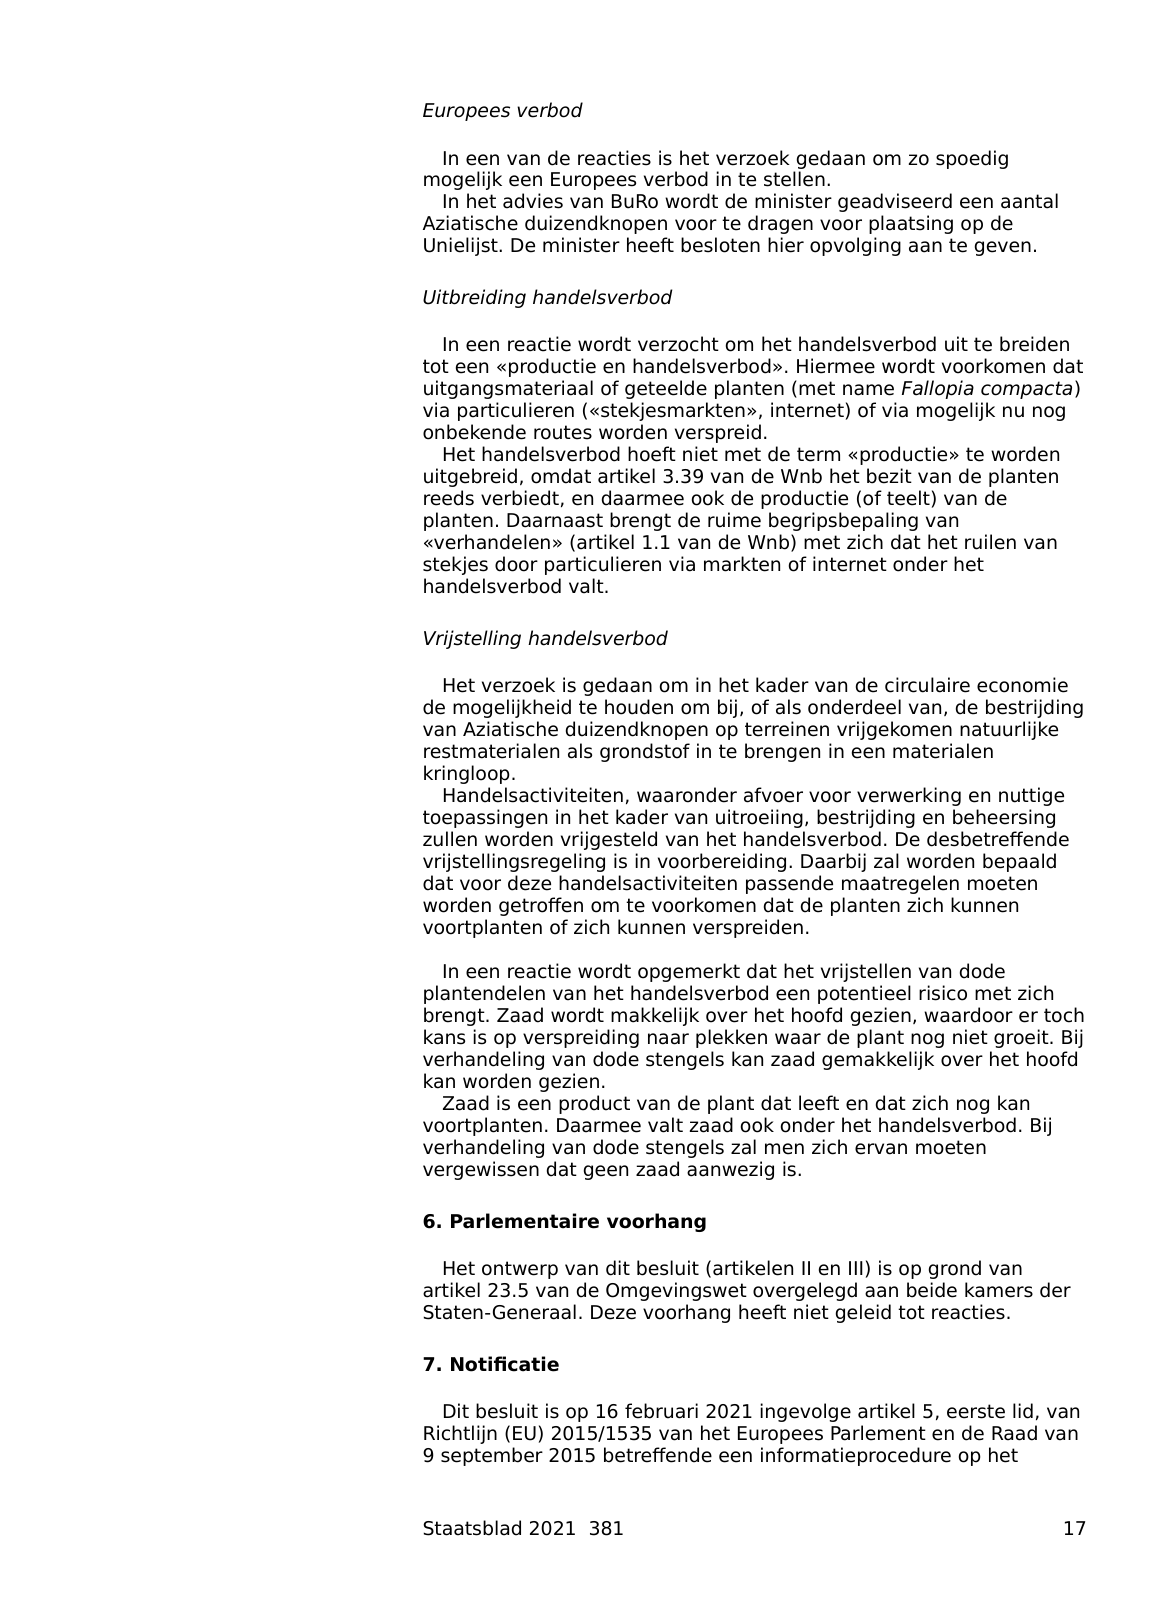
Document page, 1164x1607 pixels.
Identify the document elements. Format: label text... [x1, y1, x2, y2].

text In een reactie wordt verzocht om het handelsverbod uit te breiden tot een «productie en handelsverbod». Hiermee wordt voorkomen dat uitgangsmateriaal of geteelde planten (met name Fallopia compacta) via particulieren («stekjesmarkten», internet) of via mogelijk nu nog onbekende routes worden verspreid. [422, 334, 1087, 444]
text Het verzoek is gedaan om in het kader van de circulaire economie de mogelijkheid te houden om bij, of als onderdeel van, de bestrijding van Aziatische duizendknopen op terreinen vrijgekomen natuurlijke restmaterialen als grondstof in te brengen in een materialen kringloop. [422, 675, 1087, 785]
text Het ontwerp van dit besluit (artikelen II en III) is op grond van artikel 23.5 van de Omgevingswet overgelegd aan beide kamers der Staten-Generaal. Deze voorhang heeft niet geleid tot reacties. [422, 1258, 1087, 1324]
subtitle Vrijstelling handelsverbod [422, 628, 1087, 650]
subtitle 7. Notificatie [422, 1354, 1087, 1376]
text Handelsactiviteiten, waaronder afvoer voor verwerking en nuttige toepassingen in het kader van uitroeiing, bestrijding en beheersing zullen worden vrijgesteld van het handelsverbod. De desbetreffende vrijstellingsregeling is in voorbereiding. Daarbij zal worden bepaald dat voor deze handelsactiviteiten passende maatregelen moeten worden getroffen om te voorkomen dat de planten zich kunnen voortplanten of zich kunnen verspreiden. [422, 785, 1087, 939]
text Zaad is een product van de plant dat leeft en dat zich nog kan voortplanten. Daarmee valt zaad ook onder het handelsverbod. Bij verhandeling van dode stengels zal men zich ervan moeten vergewissen dat geen zaad aanwezig is. [422, 1093, 1087, 1181]
text Dit besluit is op 16 februari 2021 ingevolge artikel 5, eerste lid, van Richtlijn (EU) 2015/1535 van het Europees Parlement en de Raad van 9 september 2015 betreffende een informatieprocedure op het [422, 1401, 1087, 1467]
text In een van de reacties is het verzoek gedaan om zo spoedig mogelijk een Europees verbod in te stellen. [422, 147, 1087, 191]
text In het advies van BuRo wordt de minister geadviseerd een aantal Aziatische duizendknopen voor te dragen voor plaatsing op de Unielijst. De minister heeft besloten hier opvolging aan te geven. [422, 191, 1087, 257]
subtitle Uitbreiding handelsverbod [422, 287, 1087, 309]
text Het handelsverbod hoeft niet met de term «productie» te worden uitgebreid, omdat artikel 3.39 van de Wnb het bezit van de planten reeds verbiedt, en daarmee ook de productie (of teelt) van de planten. Daarnaast brengt de ruime begripsbepaling van «verhandelen» (artikel 1.1 van de Wnb) met zich dat het ruilen van stekjes door particulieren via markten of internet onder het handelsverbod valt. [422, 444, 1087, 598]
subtitle 6. Parlementaire voorhang [422, 1211, 1087, 1233]
text In een reactie wordt opgemerkt dat het vrijstellen van dode plantendelen van het handelsverbod een potentieel risico met zich brengt. Zaad wordt makkelijk over het hoofd gezien, waardoor er toch kans is op verspreiding naar plekken waar de plant nog niet groeit. Bij verhandeling van dode stengels kan zaad gemakkelijk over het hoofd kan worden gezien. [422, 961, 1087, 1093]
subtitle Europees verbod [422, 100, 1087, 122]
